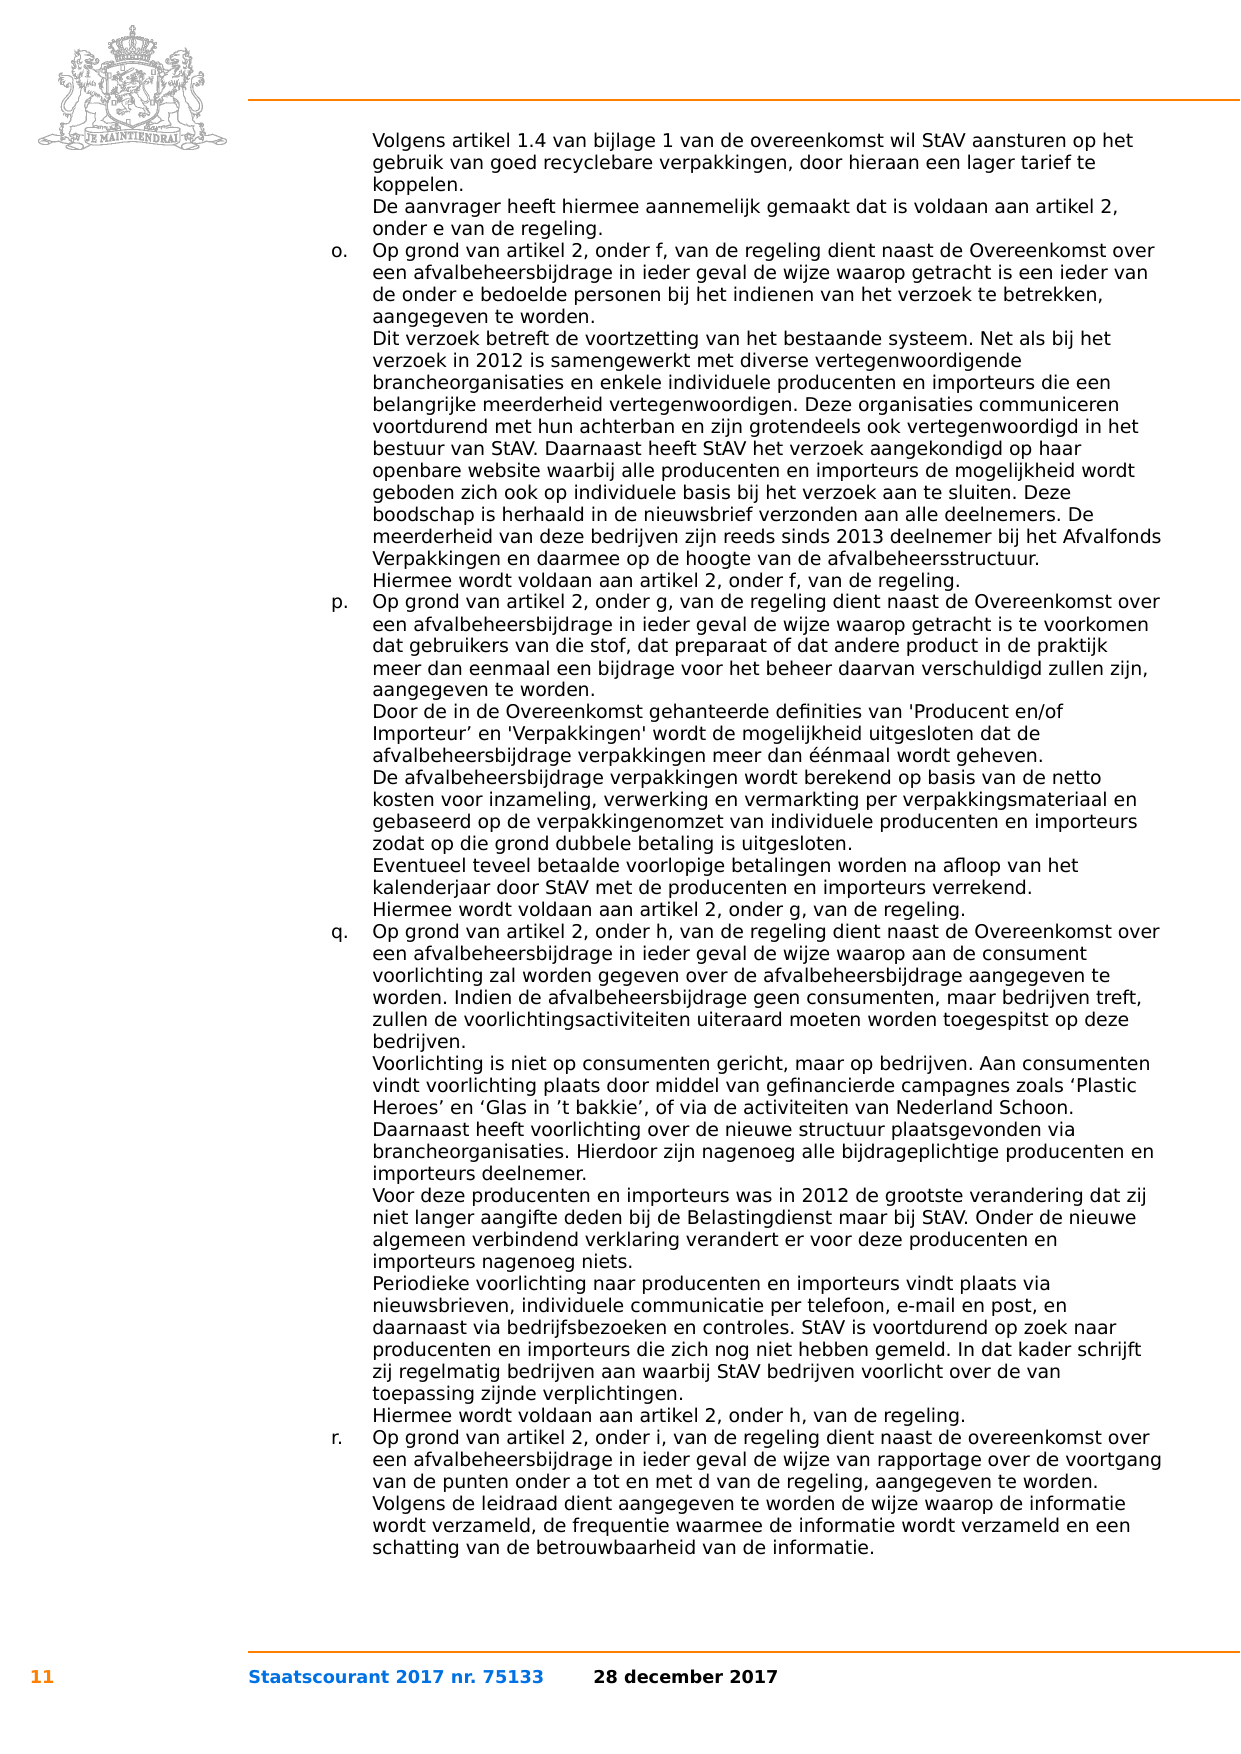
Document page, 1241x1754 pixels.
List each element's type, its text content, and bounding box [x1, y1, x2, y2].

text Eventueel teveel betaalde voorlopige betalingen worden na afloop van het kalenderjaar door StAV met de producenten en importeurs verrekend. [372, 855, 1163, 899]
text Voorlichting is niet op consumenten gericht, maar op bedrijven. Aan consumenten vindt voorlichting plaats door middel van gefinancierde campagnes zoals ‘Plastic Heroes’ en ‘Glas in ’t bakkie’, of via de activiteiten van Nederland Schoon. [372, 1053, 1163, 1119]
text Hiermee wordt voldaan aan artikel 2, onder h, van de regeling. [372, 1405, 1163, 1427]
text Periodieke voorlichting naar producenten en importeurs vindt plaats via nieuwsbrieven, individuele communicatie per telefoon, e-mail en post, en daarnaast via bedrijfsbezoeken en controles. StAV is voortdurend op zoek naar producenten en importeurs die zich nog niet hebben gemeld. In dat kader schrijft zij regelmatig bedrijven aan waarbij StAV bedrijven voorlicht over de van toepassing zijnde verplichtingen. [372, 1273, 1163, 1405]
text Volgens artikel 1.4 van bijlage 1 van de overeenkomst wil StAV aansturen op het gebruik van goed recyclebare verpakkingen, door hieraan een lager tarief te koppelen. [372, 130, 1163, 196]
picture [38, 25, 227, 150]
text Volgens de leidraad dient aangegeven te worden de wijze waarop de informatie wordt verzameld, de frequentie waarmee de informatie wordt verzameld en een schatting van de betrouwbaarheid van de informatie. [372, 1493, 1163, 1558]
text Door de in de Overeenkomst gehanteerde definities van 'Producent en/of Importeur’ en 'Verpakkingen' wordt de mogelijkheid uitgesloten dat de afvalbeheersbijdrage verpakkingen meer dan éénmaal wordt geheven. [372, 701, 1163, 767]
text o. Op grond van artikel 2, onder f, van de regeling dient naast de Overeenkomst over een afvalbeheersbijdrage in ieder geval de wijze waarop getracht is een ieder van de onder e bedoelde personen bij het indienen van het verzoek te betrekken, aangegeven te worden. [331, 240, 1163, 328]
text r. Op grond van artikel 2, onder i, van de regeling dient naast de overeenkomst over een afvalbeheersbijdrage in ieder geval de wijze van rapportage over de voortgang van de punten onder a tot en met d van de regeling, aangegeven te worden. [331, 1427, 1163, 1493]
text Hiermee wordt voldaan aan artikel 2, onder g, van de regeling. [372, 899, 1163, 921]
text q. Op grond van artikel 2, onder h, van de regeling dient naast de Overeenkomst over een afvalbeheersbijdrage in ieder geval de wijze waarop aan de consument voorlichting zal worden gegeven over de afvalbeheersbijdrage aangegeven te worden. Indien de afvalbeheersbijdrage geen consumenten, maar bedrijven treft, zullen de voorlichtingsactiviteiten uiteraard moeten worden toegespitst op deze bedrijven. [331, 921, 1163, 1053]
text Daarnaast heeft voorlichting over de nieuwe structuur plaatsgevonden via brancheorganisaties. Hierdoor zijn nagenoeg alle bijdrageplichtige producenten en importeurs deelnemer. [372, 1119, 1163, 1185]
text De aanvrager heeft hiermee aannemelijk gemaakt dat is voldaan aan artikel 2, onder e van de regeling. [372, 196, 1163, 240]
text p. Op grond van artikel 2, onder g, van de regeling dient naast de Overeenkomst over een afvalbeheersbijdrage in ieder geval de wijze waarop getracht is te voorkomen dat gebruikers van die stof, dat preparaat of dat andere product in de praktijk meer dan eenmaal een bijdrage voor het beheer daarvan verschuldigd zullen zijn, aangegeven te worden. [331, 591, 1163, 701]
text Voor deze producenten en importeurs was in 2012 de grootste verandering dat zij niet langer aangifte deden bij de Belastingdienst maar bij StAV. Onder de nieuwe algemeen verbindend verklaring verandert er voor deze producenten en importeurs nagenoeg niets. [372, 1185, 1163, 1273]
text Hiermee wordt voldaan aan artikel 2, onder f, van de regeling. [372, 569, 1163, 591]
text Dit verzoek betreft de voortzetting van het bestaande systeem. Net als bij het verzoek in 2012 is samengewerkt met diverse vertegenwoordigende brancheorganisaties en enkele individuele producenten en importeurs die een belangrijke meerderheid vertegenwoordigen. Deze organisaties communiceren voortdurend met hun achterban en zijn grotendeels ook vertegenwoordigd in het bestuur van StAV. Daarnaast heeft StAV het verzoek aangekondigd op haar openbare website waarbij alle producenten en importeurs de mogelijkheid wordt geboden zich ook op individuele basis bij het verzoek aan te sluiten. Deze boodschap is herhaald in de nieuwsbrief verzonden aan alle deelnemers. De meerderheid van deze bedrijven zijn reeds sinds 2013 deelnemer bij het Afvalfonds Verpakkingen en daarmee op de hoogte van de afvalbeheersstructuur. [372, 328, 1163, 569]
text De afvalbeheersbijdrage verpakkingen wordt berekend op basis van de netto kosten voor inzameling, verwerking en vermarkting per verpakkingsmateriaal en gebaseerd op de verpakkingenomzet van individuele producenten en importeurs zodat op die grond dubbele betaling is uitgesloten. [372, 767, 1163, 855]
